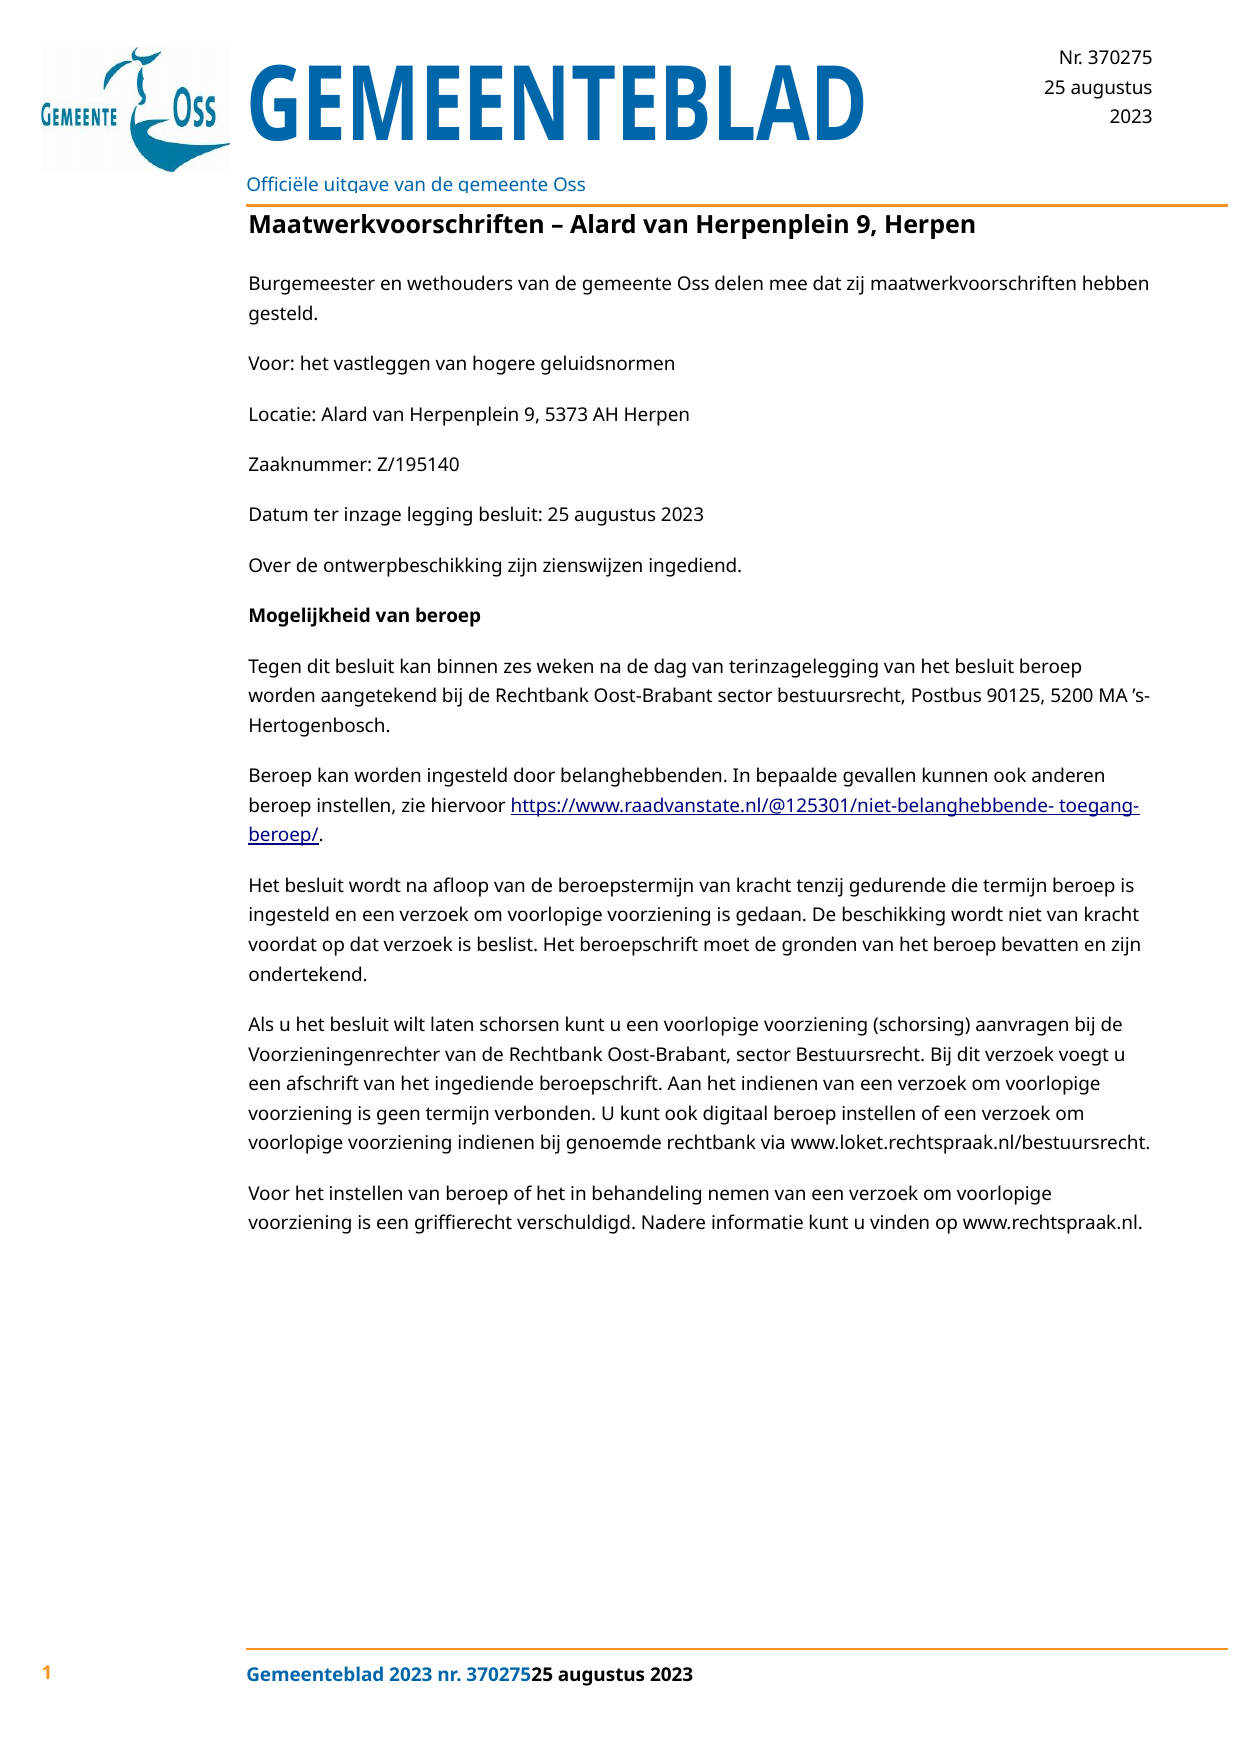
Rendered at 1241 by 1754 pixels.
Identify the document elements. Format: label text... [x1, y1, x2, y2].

text Beroep kan worden ingesteld door belanghebbenden. In bepaalde gevallen kunnen ook anderen beroep instellen, zie hiervoor https://www.raadvanstate.nl/@125301/niet-belanghebbende- toegang-beroep/. [248, 762, 1152, 847]
text Over de ontwerpbeschikking zijn zienswijzen ingediend. [248, 552, 1152, 578]
text Maatwerkvoorschriften – Alard van Herpenplein 9, Herpen [248, 207, 1152, 241]
text Mogelijkheid van beroep [248, 602, 1152, 628]
text Tegen dit besluit kan binnen zes weken na de dag van terinzagelegging van het besluit beroep worden aangetekend bij de Rechtbank Oost-Brabant sector bestuursrecht, Postbus 90125, 5200 MA ’s-Hertogenbosch. [248, 653, 1152, 738]
text Het besluit wordt na afloop van de beroepstermijn van kracht tenzij gedurende die termijn beroep is ingesteld en een verzoek om voorlopige voorziening is gedaan. De beschikking wordt niet van kracht voordat op dat verzoek is beslist. Het beroepschrift moet de gronden van het beroep bevatten en zijn ondertekend. [248, 872, 1152, 986]
text Voor: het vastleggen van hogere geluidsnormen [248, 350, 1152, 376]
text Locatie: Alard van Herpenplein 9, 5373 AH Herpen [248, 401, 1152, 426]
text Voor het instellen van beroep of het in behandeling nemen van een verzoek om voorlopige voorziening is een griffierecht verschuldigd. Nadere informatie kunt u vinden op www.rechtspraak.nl. [248, 1180, 1152, 1235]
text Zaaknummer: Z/195140 [248, 451, 1152, 477]
text Als u het besluit wilt laten schorsen kunt u een voorlopige voorziening (schorsing) aanvragen bij de Voorzieningenrechter van de Rechtbank Oost-Brabant, sector Bestuursrecht. Bij dit verzoek voegt u een afschrift van het ingediende beroepschrift. Aan het indienen van een verzoek om voorlopige voorziening is geen termijn verbonden. U kunt ook digitaal beroep instellen of een verzoek om voorlopige voorziening indienen bij genoemde rechtbank via www.loket.rechtspraak.nl/bestuursrecht. [248, 1011, 1152, 1155]
text Burgemeester en wethouders van de gemeente Oss delen mee dat zij maatwerkvoorschriften hebben gesteld. [248, 270, 1152, 326]
text Datum ter inzage legging besluit: 25 augustus 2023 [248, 502, 1152, 527]
picture [41, 47, 231, 172]
